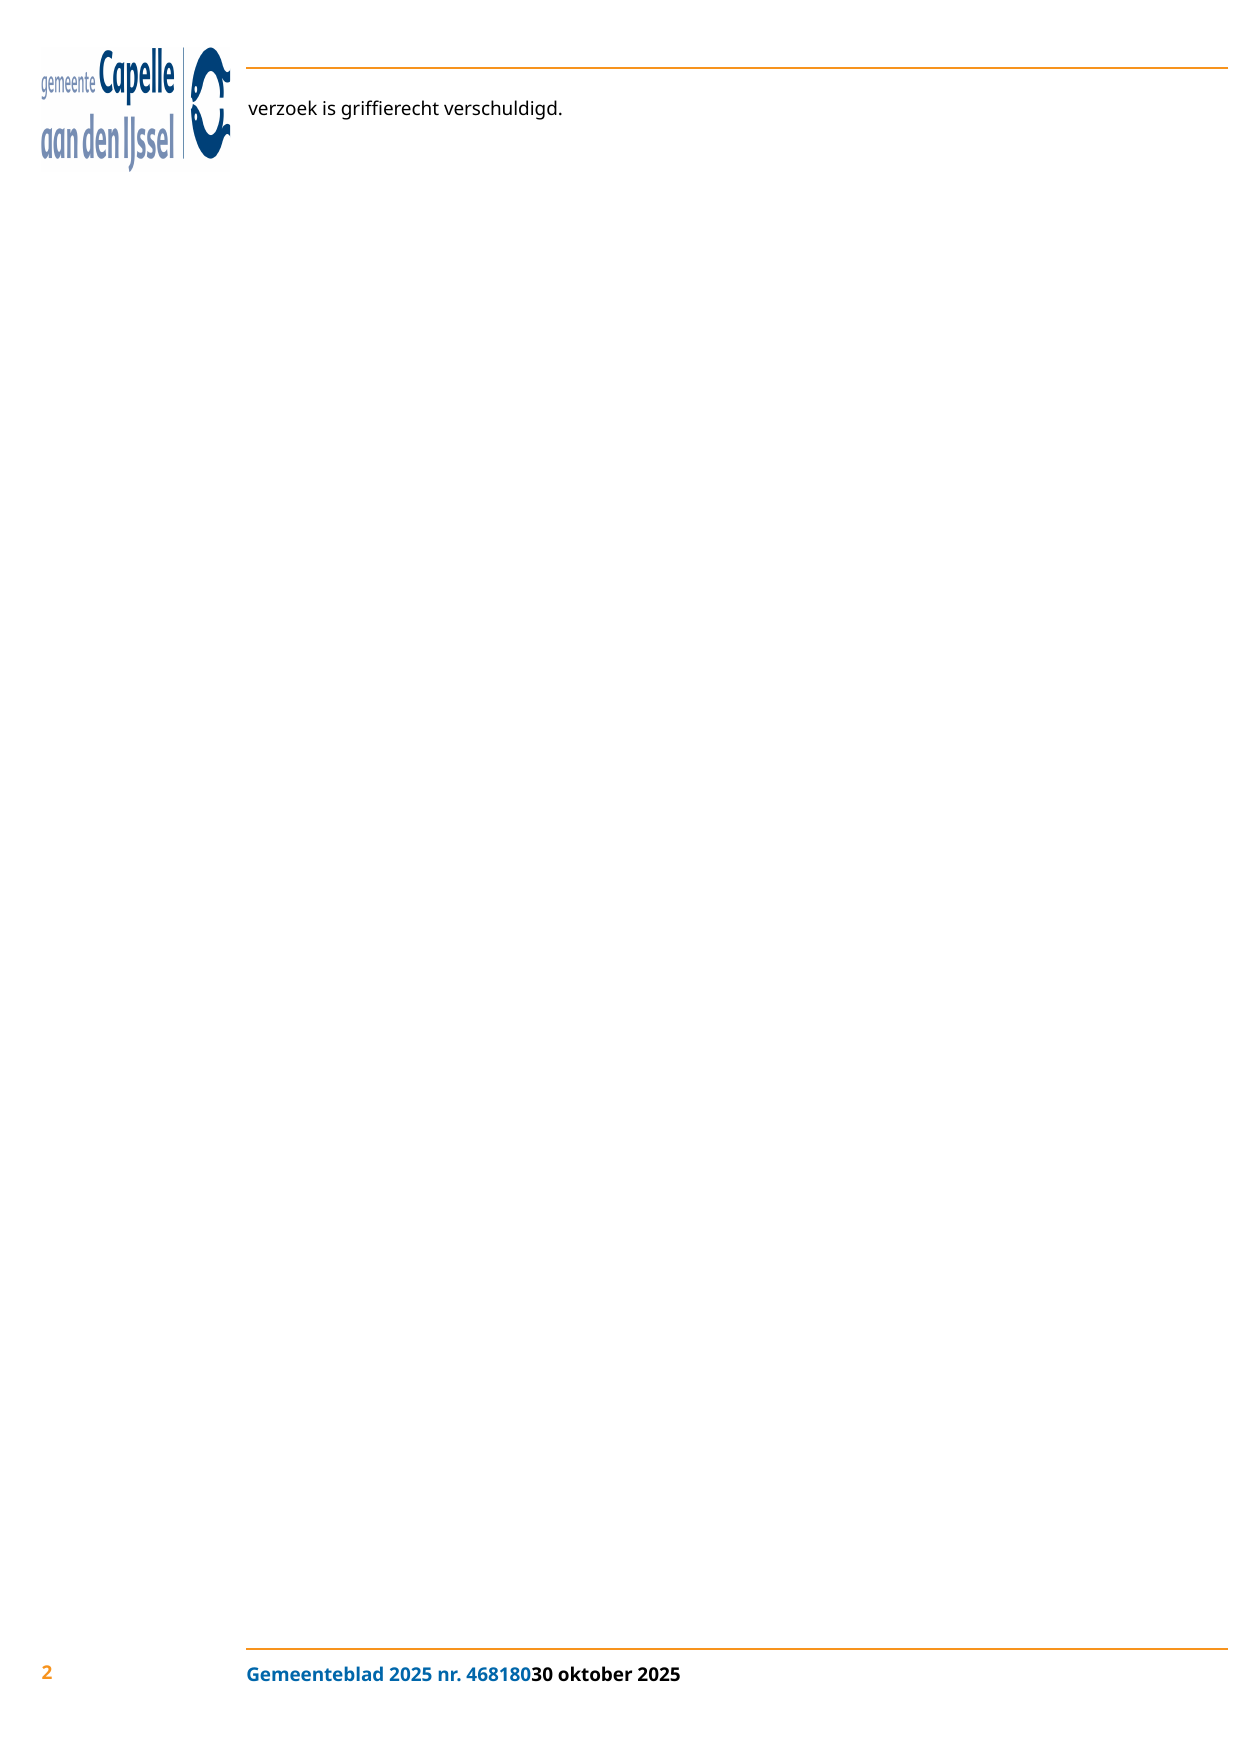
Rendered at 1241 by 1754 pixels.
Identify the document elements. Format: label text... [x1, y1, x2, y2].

text verzoek is griffierecht verschuldigd. [248, 95, 1152, 121]
picture [41, 47, 231, 172]
